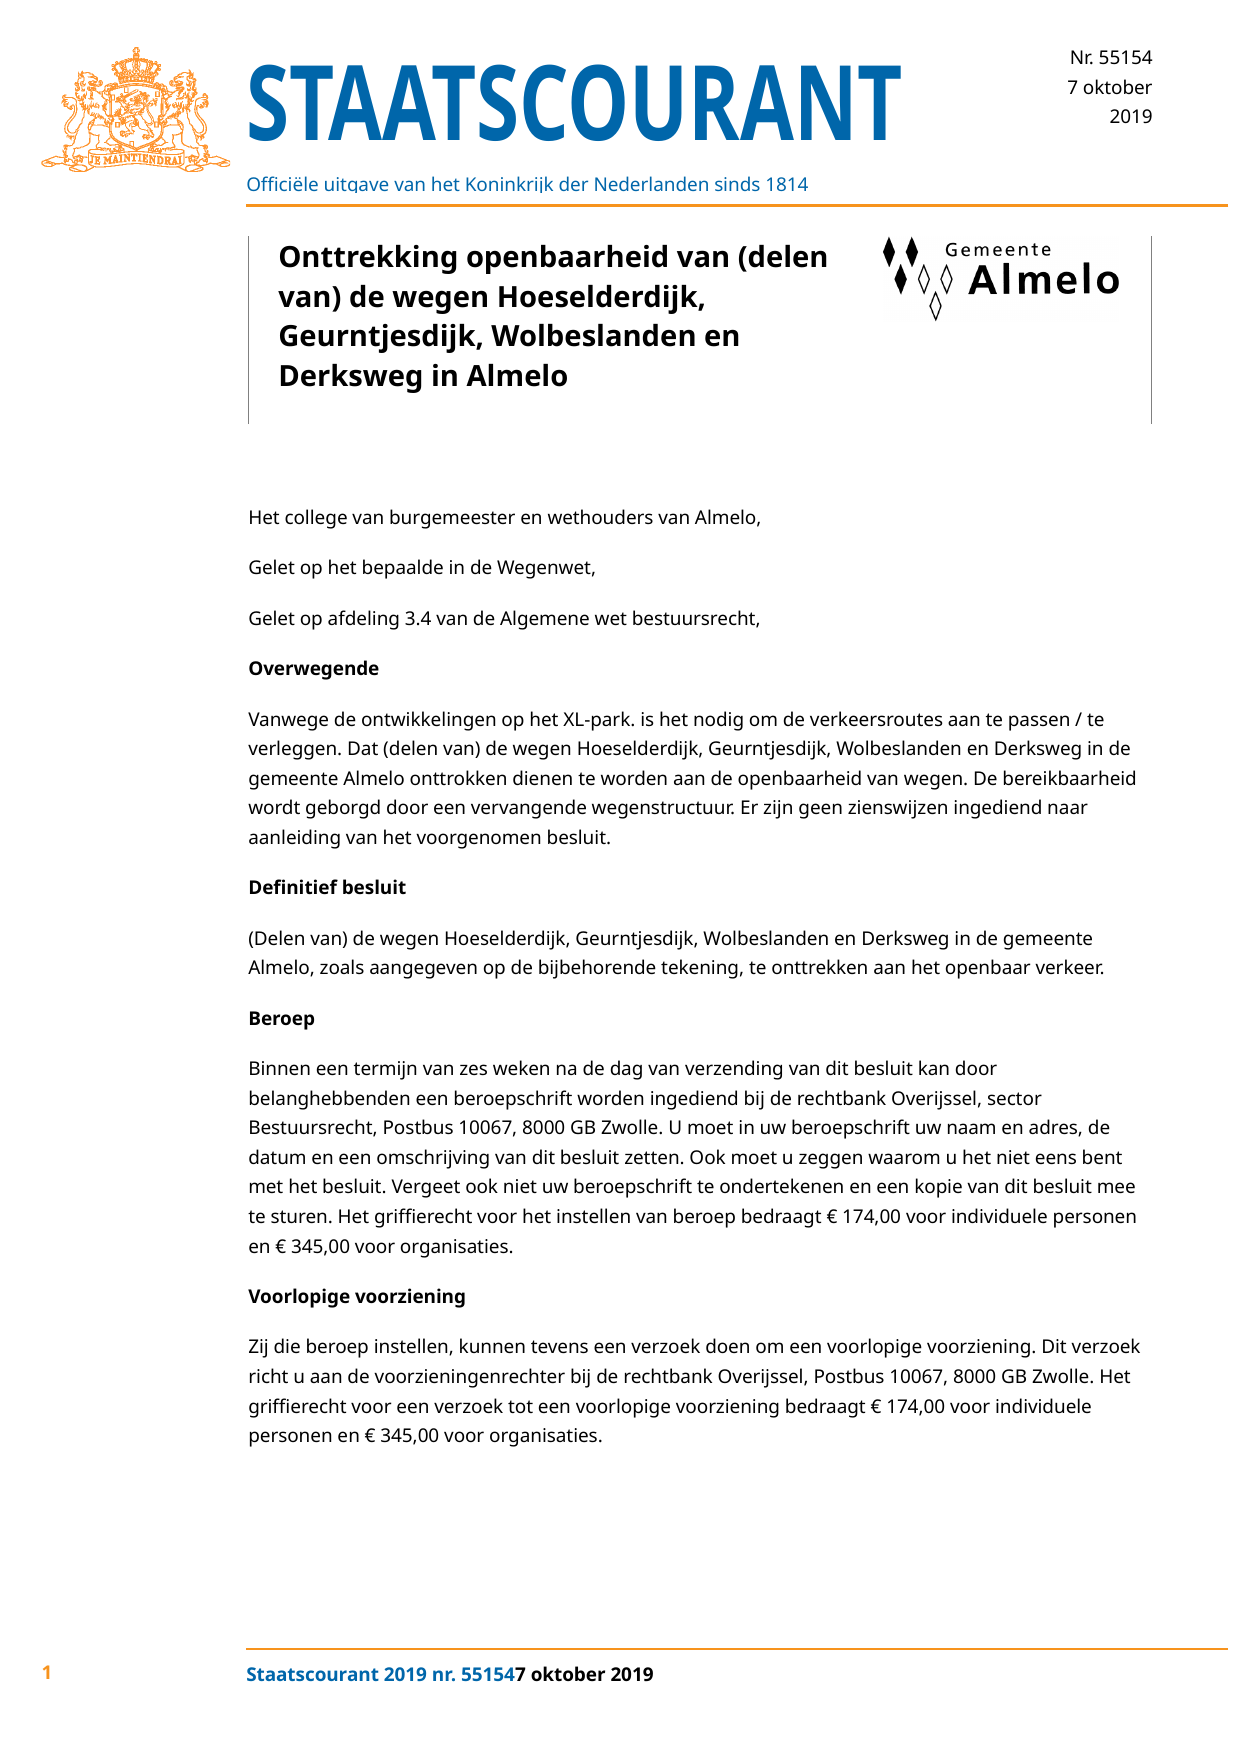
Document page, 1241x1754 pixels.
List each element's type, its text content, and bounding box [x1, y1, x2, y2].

text Binnen een termijn van zes weken na de dag van verzending van dit besluit kan door belanghebbenden een beroepschrift worden ingediend bij de rechtbank Overijssel, sector Bestuursrecht, Postbus 10067, 8000 GB Zwolle. U moet in uw beroepschrift uw naam en adres, de datum en een omschrijving van dit besluit zetten. Ook moet u zeggen waarom u het niet eens bent met het besluit. Vergeet ook niet uw beroepschrift te ondertekenen en een kopie van dit besluit mee te sturen. Het griffierecht voor het instellen van beroep bedraagt € 174,00 voor individuele personen en € 345,00 voor organisaties. [248, 1055, 1152, 1258]
picture [882, 236, 1119, 322]
text Zij die beroep instellen, kunnen tevens een verzoek doen om een voorlopige voorziening. Dit verzoek richt u aan de voorzieningenrechter bij de rechtbank Overijssel, Postbus 10067, 8000 GB Zwolle. Het griffierecht voor een verzoek tot een voorlopige voorziening bedraagt € 174,00 voor individuele personen en € 345,00 voor organisaties. [248, 1334, 1152, 1448]
table_header Onttrekking openbaarheid van (delen van) de wegen Hoeselderdijk, Geurntjesdijk, Wolbeslanden en Derksweg in Almelo [249, 236, 850, 424]
text Beroep [248, 1005, 1152, 1031]
text Definitief besluit [248, 874, 1152, 900]
text Voorlopige voorziening [248, 1283, 1152, 1309]
text Vanwege de ontwikkelingen op het XL-park. is het nodig om de verkeersroutes aan te passen / te verleggen. Dat (delen van) de wegen Hoeselderdijk, Geurntjesdijk, Wolbeslanden en Derksweg in de gemeente Almelo onttrokken dienen te worden aan de openbaarheid van wegen. De bereikbaarheid wordt geborgd door een vervangende wegenstructuur. Er zijn geen zienswijzen ingediend naar aanleiding van het voorgenomen besluit. [248, 706, 1152, 850]
table_header [850, 236, 1151, 424]
text Overwegende [248, 655, 1152, 681]
text (Delen van) de wegen Hoeselderdijk, Geurntjesdijk, Wolbeslanden en Derksweg in de gemeente Almelo, zoals aangegeven op de bijbehorende tekening, te onttrekken aan het openbaar verkeer. [248, 925, 1152, 980]
text Gelet op afdeling 3.4 van de Algemene wet bestuursrecht, [248, 605, 1152, 631]
text Het college van burgemeester en wethouders van Almelo, [248, 504, 1152, 530]
picture [41, 47, 231, 172]
text Gelet op het bepaalde in de Wegenwet, [248, 554, 1152, 580]
